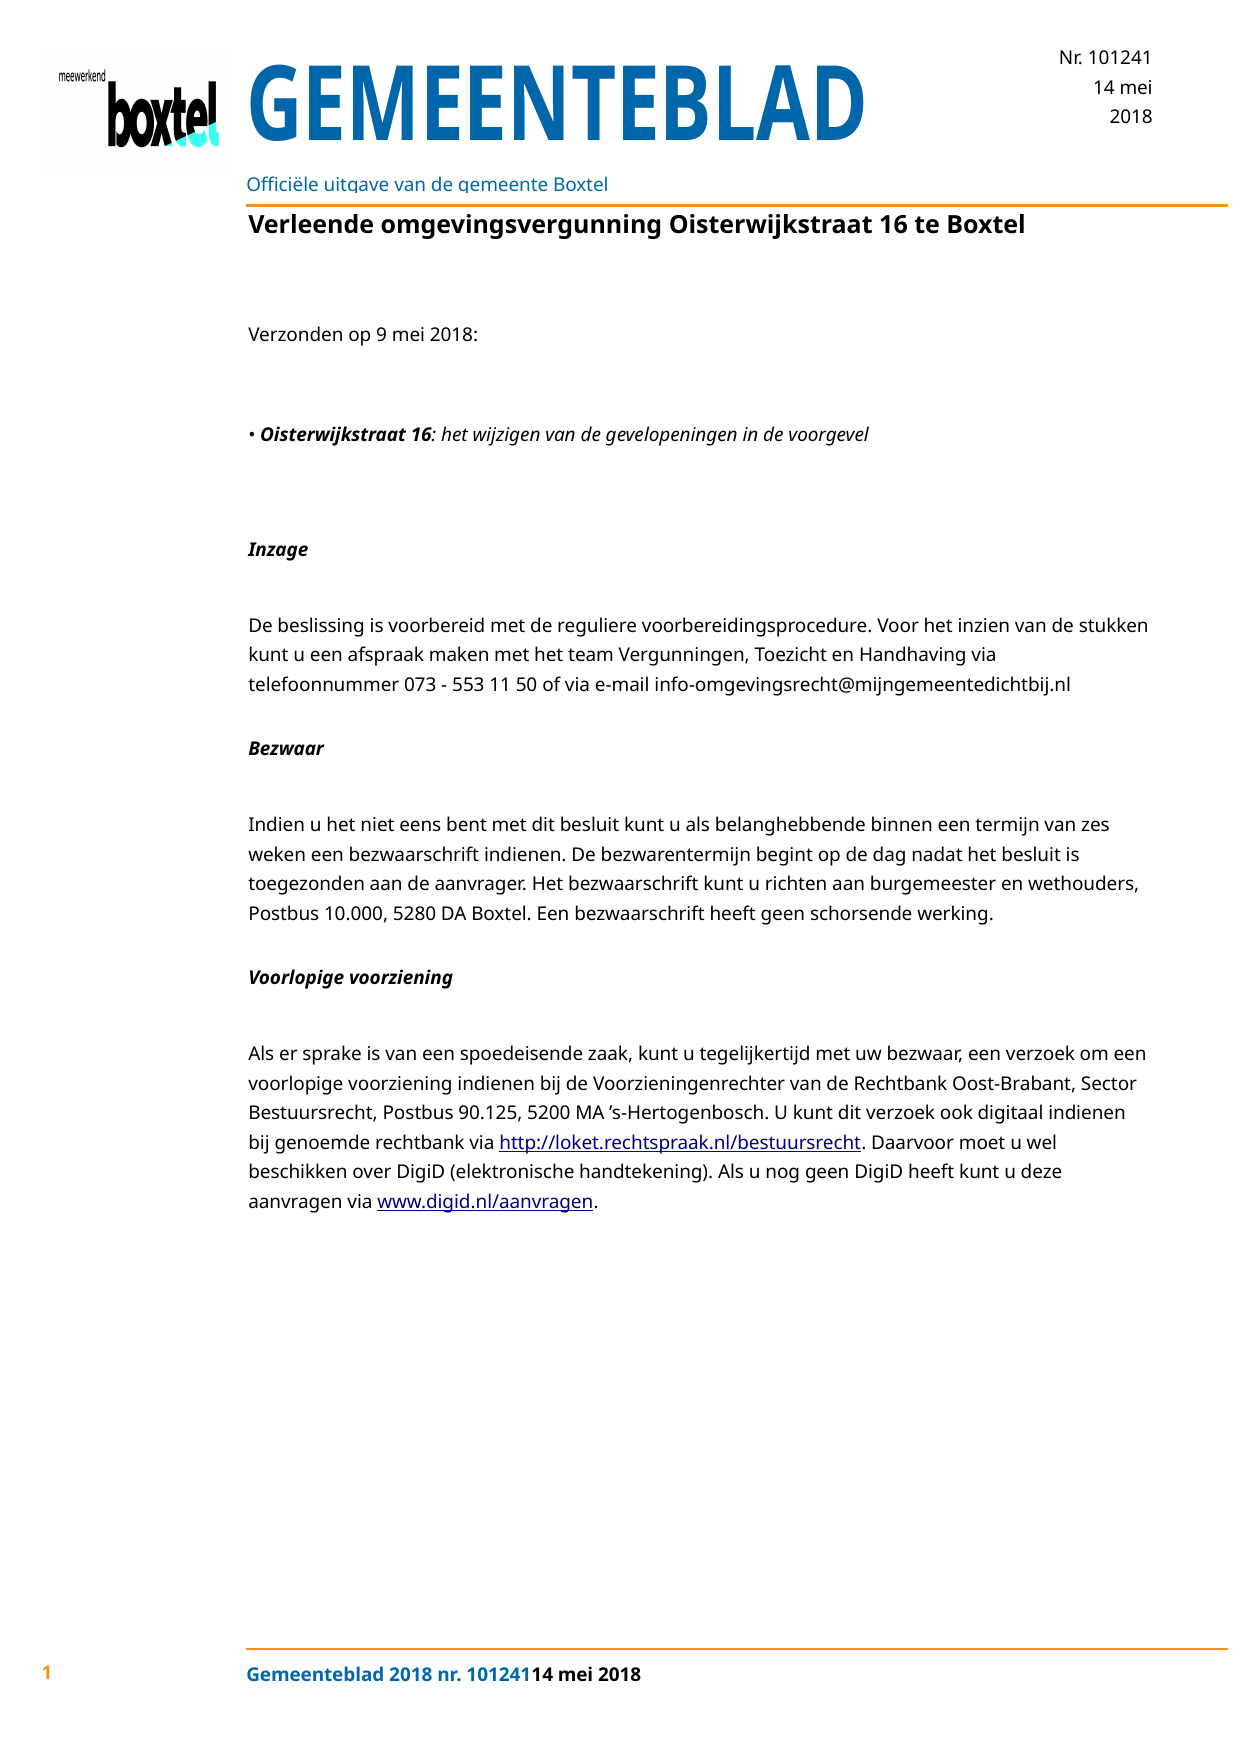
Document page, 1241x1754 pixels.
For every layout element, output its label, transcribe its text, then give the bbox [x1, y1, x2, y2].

text Verleende omgevingsvergunning Oisterwijkstraat 16 te Boxtel [248, 207, 1152, 241]
text De beslissing is voorbereid met de reguliere voorbereidingsprocedure. Voor het inzien van de stukken kunt u een afspraak maken met het team Vergunningen, Toezicht en Handhaving via telefoonnummer 073 - 553 11 50 of via e-mail info-omgevingsrecht@mijngemeentedichtbij.nl [248, 612, 1152, 697]
picture [41, 47, 231, 172]
text Verzonden op 9 mei 2018: [248, 321, 1152, 346]
text Inzage [248, 536, 1152, 562]
text • Oisterwijkstraat 16: het wijzigen van de gevelopeningen in de voorgevel [248, 422, 1152, 447]
text Als er sprake is van een spoedeisende zaak, kunt u tegelijkertijd met uw bezwaar, een verzoek om een voorlopige voorziening indienen bij de Voorzieningenrechter van de Rechtbank Oost-Brabant, Sector Bestuursrecht, Postbus 90.125, 5200 MA ’s-Hertogenbosch. U kunt dit verzoek ook digitaal indienen bij genoemde rechtbank via http://loket.rechtspraak.nl/bestuursrecht. Daarvoor moet u wel beschikken over DigiD (elektronische handtekening). Als u nog geen DigiD heeft kunt u deze aanvragen via www.digid.nl/aanvragen. [248, 1040, 1152, 1214]
text Voorlopige voorziening [248, 964, 1152, 990]
text Indien u het niet eens bent met dit besluit kunt u als belanghebbende binnen een termijn van zes weken een bezwaarschrift indienen. De bezwarentermijn begint op de dag nadat het besluit is toegezonden aan de aanvrager. Het bezwaarschrift kunt u richten aan burgemeester en wethouders, Postbus 10.000, 5280 DA Boxtel. Een bezwaarschrift heeft geen schorsende werking. [248, 811, 1152, 926]
text Bezwaar [248, 735, 1152, 761]
